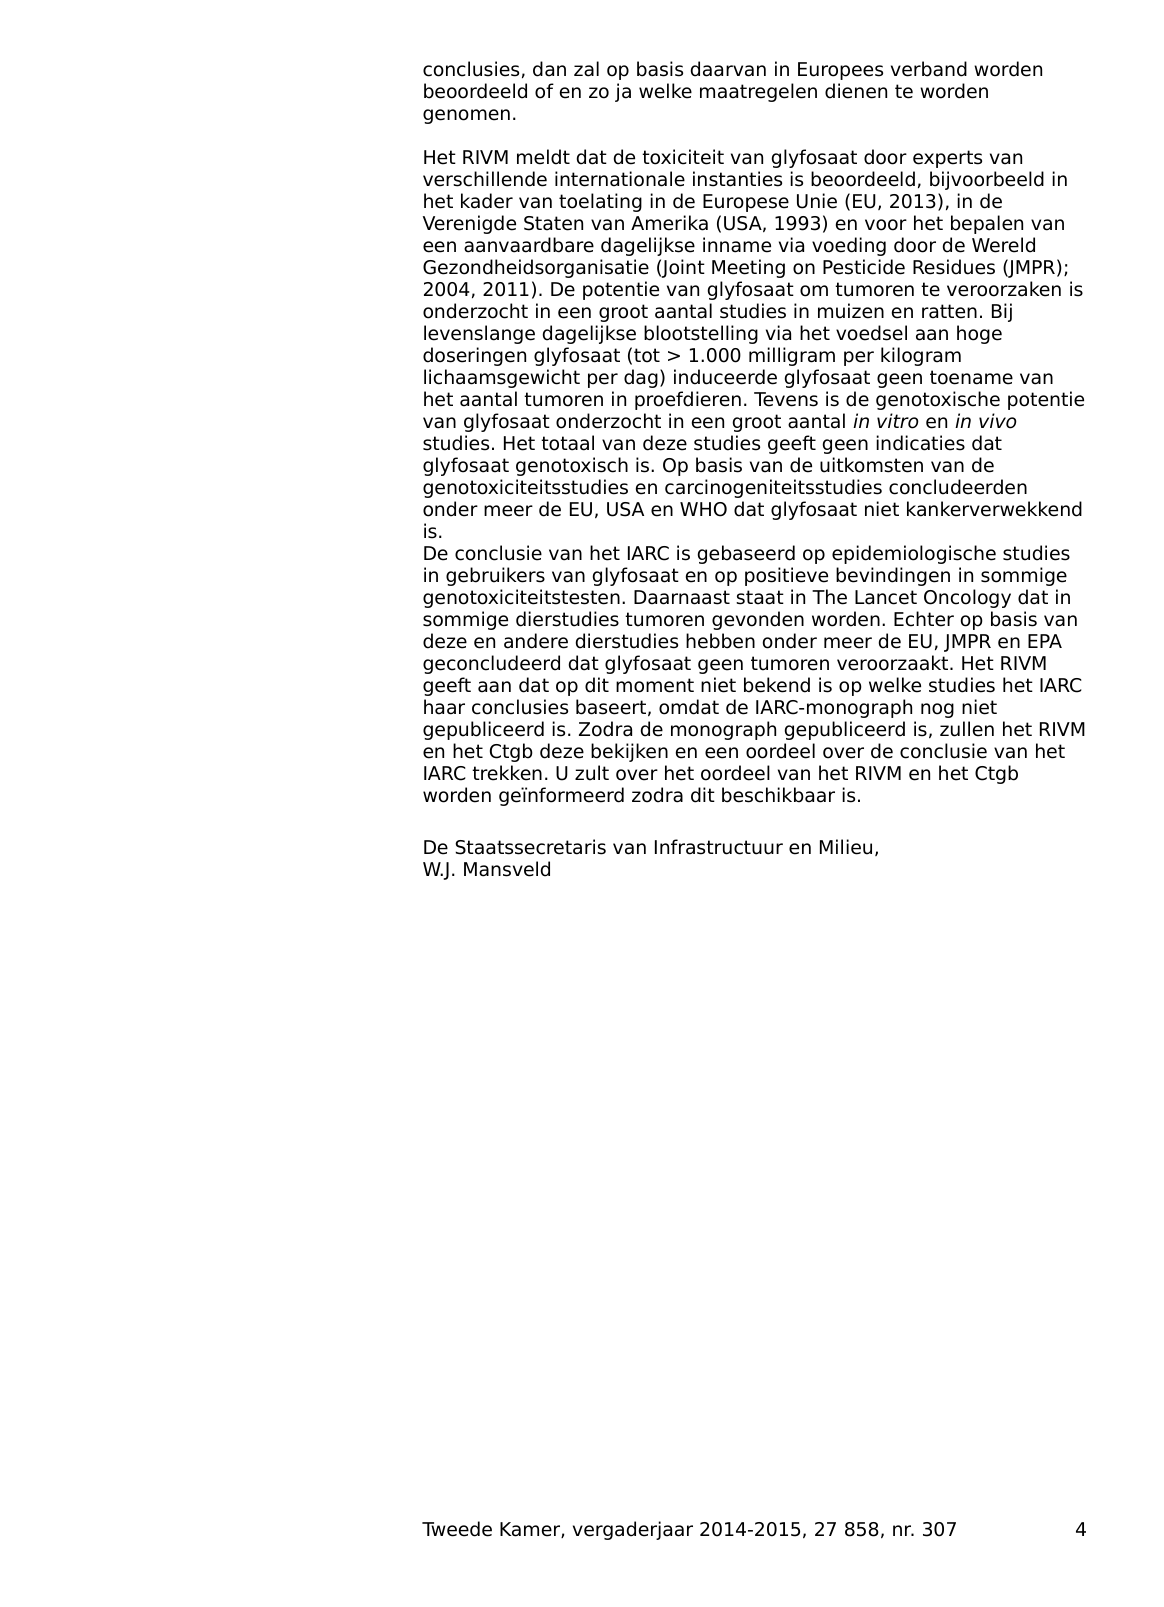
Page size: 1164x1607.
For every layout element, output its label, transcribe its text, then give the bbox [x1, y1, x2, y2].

text De Staatssecretaris van Infrastructuur en Milieu, W.J. Mansveld [422, 837, 1087, 881]
text Het RIVM meldt dat de toxiciteit van glyfosaat door experts van verschillende internationale instanties is beoordeeld, bijvoorbeeld in het kader van toelating in de Europese Unie (EU, 2013), in de Verenigde Staten van Amerika (USA, 1993) en voor het bepalen van een aanvaardbare dagelijkse inname via voeding door de Wereld Gezondheidsorganisatie (Joint Meeting on Pesticide Residues (JMPR); 2004, 2011). De potentie van glyfosaat om tumoren te veroorzaken is onderzocht in een groot aantal studies in muizen en ratten. Bij levenslange dagelijkse blootstelling via het voedsel aan hoge doseringen glyfosaat (tot > 1.000 milligram per kilogram lichaamsgewicht per dag) induceerde glyfosaat geen toename van het aantal tumoren in proefdieren. Tevens is de genotoxische potentie van glyfosaat onderzocht in een groot aantal in vitro en in vivo studies. Het totaal van deze studies geeft geen indicaties dat glyfosaat genotoxisch is. Op basis van de uitkomsten van de genotoxiciteitsstudies en carcinogeniteitsstudies concludeerden onder meer de EU, USA en WHO dat glyfosaat niet kankerverwekkend is. [422, 147, 1087, 543]
text De conclusie van het IARC is gebaseerd op epidemiologische studies in gebruikers van glyfosaat en op positieve bevindingen in sommige genotoxiciteitstesten. Daarnaast staat in The Lancet Oncology dat in sommige dierstudies tumoren gevonden worden. Echter op basis van deze en andere dierstudies hebben onder meer de EU, JMPR en EPA geconcludeerd dat glyfosaat geen tumoren veroorzaakt. Het RIVM geeft aan dat op dit moment niet bekend is op welke studies het IARC haar conclusies baseert, omdat de IARC-monograph nog niet gepubliceerd is. Zodra de monograph gepubliceerd is, zullen het RIVM en het Ctgb deze bekijken en een oordeel over de conclusie van het IARC trekken. U zult over het oordeel van het RIVM en het Ctgb worden geïnformeerd zodra dit beschikbaar is. [422, 543, 1087, 807]
text conclusies, dan zal op basis daarvan in Europees verband worden beoordeeld of en zo ja welke maatregelen dienen te worden genomen. [422, 59, 1087, 125]
